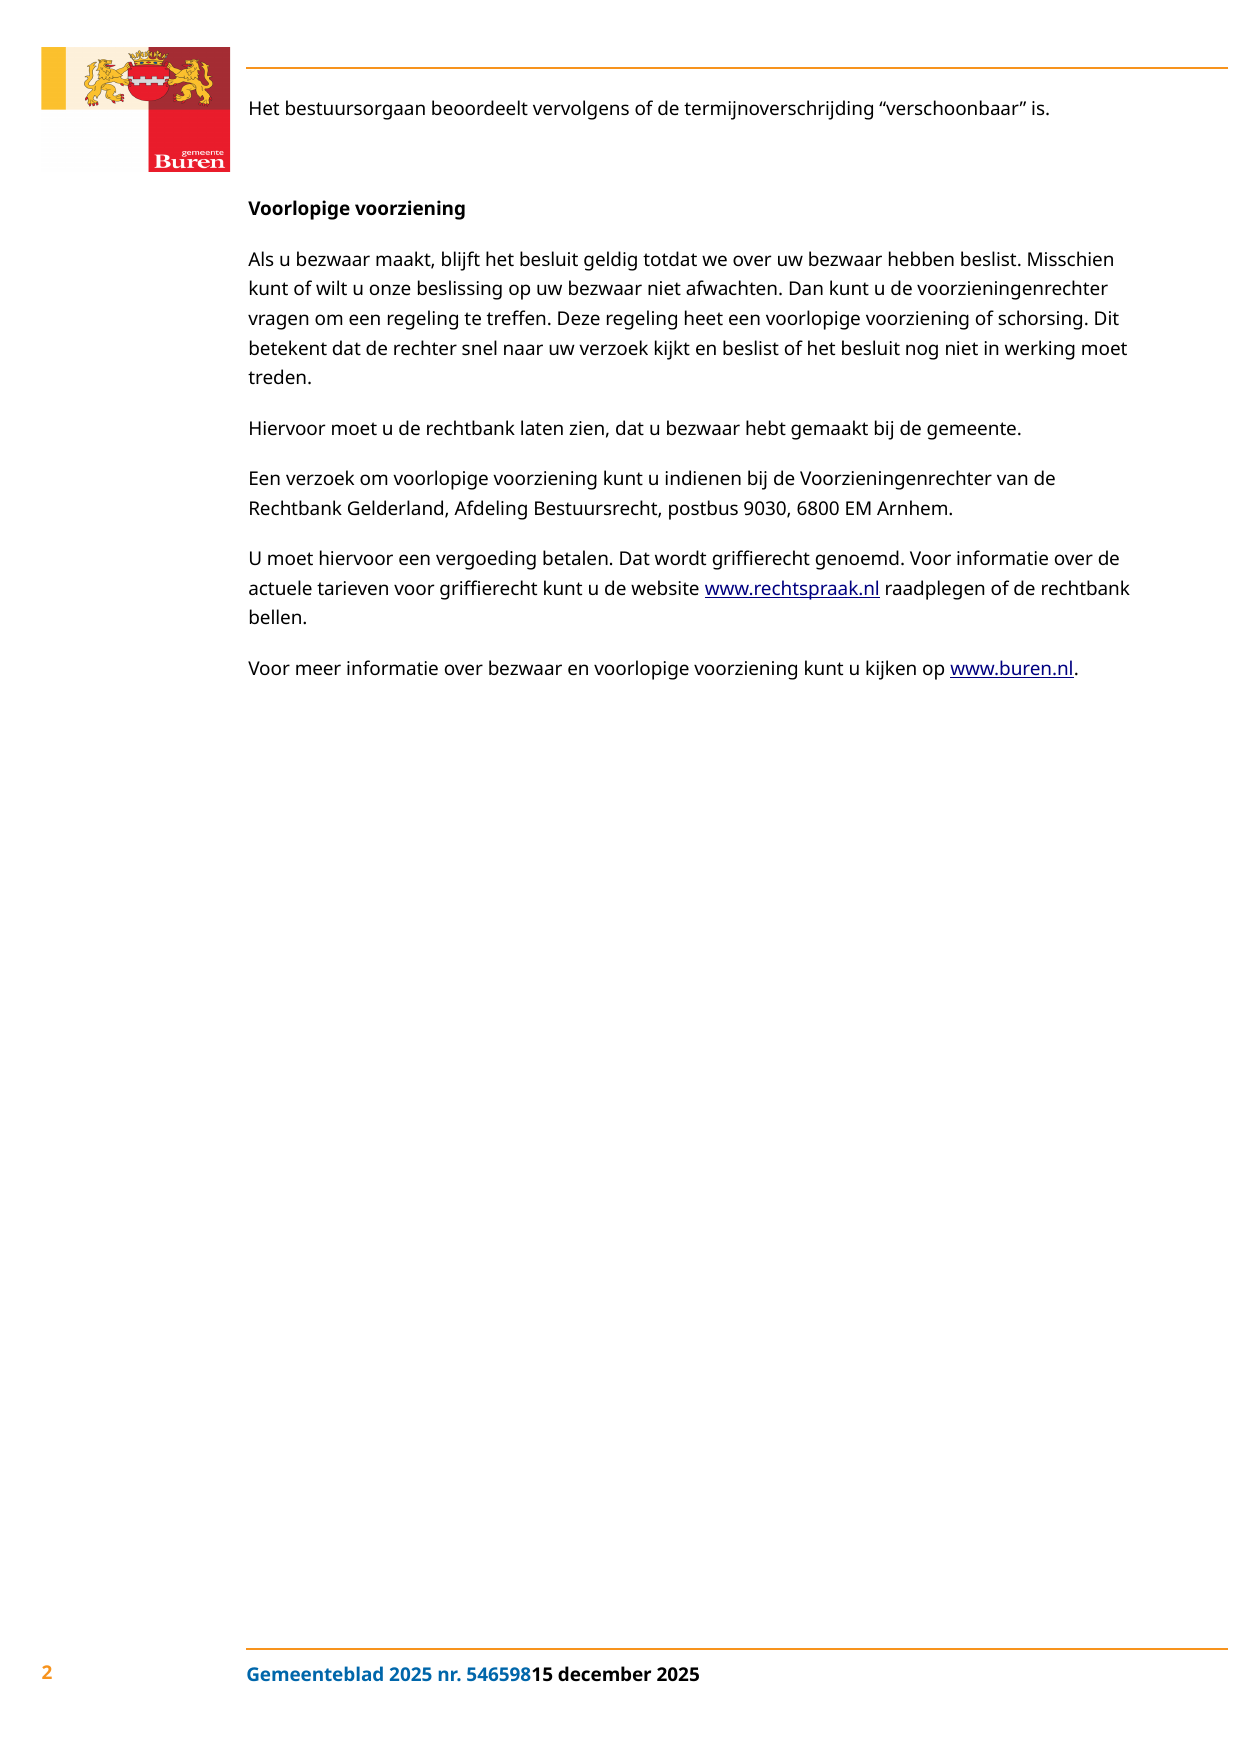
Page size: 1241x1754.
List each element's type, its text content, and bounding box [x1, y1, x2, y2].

text Voorlopige voorziening [248, 196, 1152, 221]
text Het bestuursorgaan beoordeelt vervolgens of de termijnoverschrijding “verschoonbaar” is. [248, 95, 1152, 121]
picture [41, 47, 231, 172]
text U moet hiervoor een vergoeding betalen. Dat wordt griffierecht genoemd. Voor informatie over de actuele tarieven voor griffierecht kunt u de website www.rechtspraak.nl raadplegen of de rechtbank bellen. [248, 545, 1152, 630]
text Voor meer informatie over bezwaar en voorlopige voorziening kunt u kijken op www.buren.nl. [248, 655, 1152, 681]
text Hiervoor moet u de rechtbank laten zien, dat u bezwaar hebt gemaakt bij de gemeente. [248, 415, 1152, 441]
text Als u bezwaar maakt, blijft het besluit geldig totdat we over uw bezwaar hebben beslist. Misschien kunt of wilt u onze beslissing op uw bezwaar niet afwachten. Dan kunt u de voorzieningenrechter vragen om een regeling te treffen. Deze regeling heet een voorlopige voorziening of schorsing. Dit betekent dat de rechter snel naar uw verzoek kijkt en beslist of het besluit nog niet in werking moet treden. [248, 246, 1152, 390]
text Een verzoek om voorlopige voorziening kunt u indienen bij de Voorzieningenrechter van de Rechtbank Gelderland, Afdeling Bestuursrecht, postbus 9030, 6800 EM Arnhem. [248, 465, 1152, 521]
